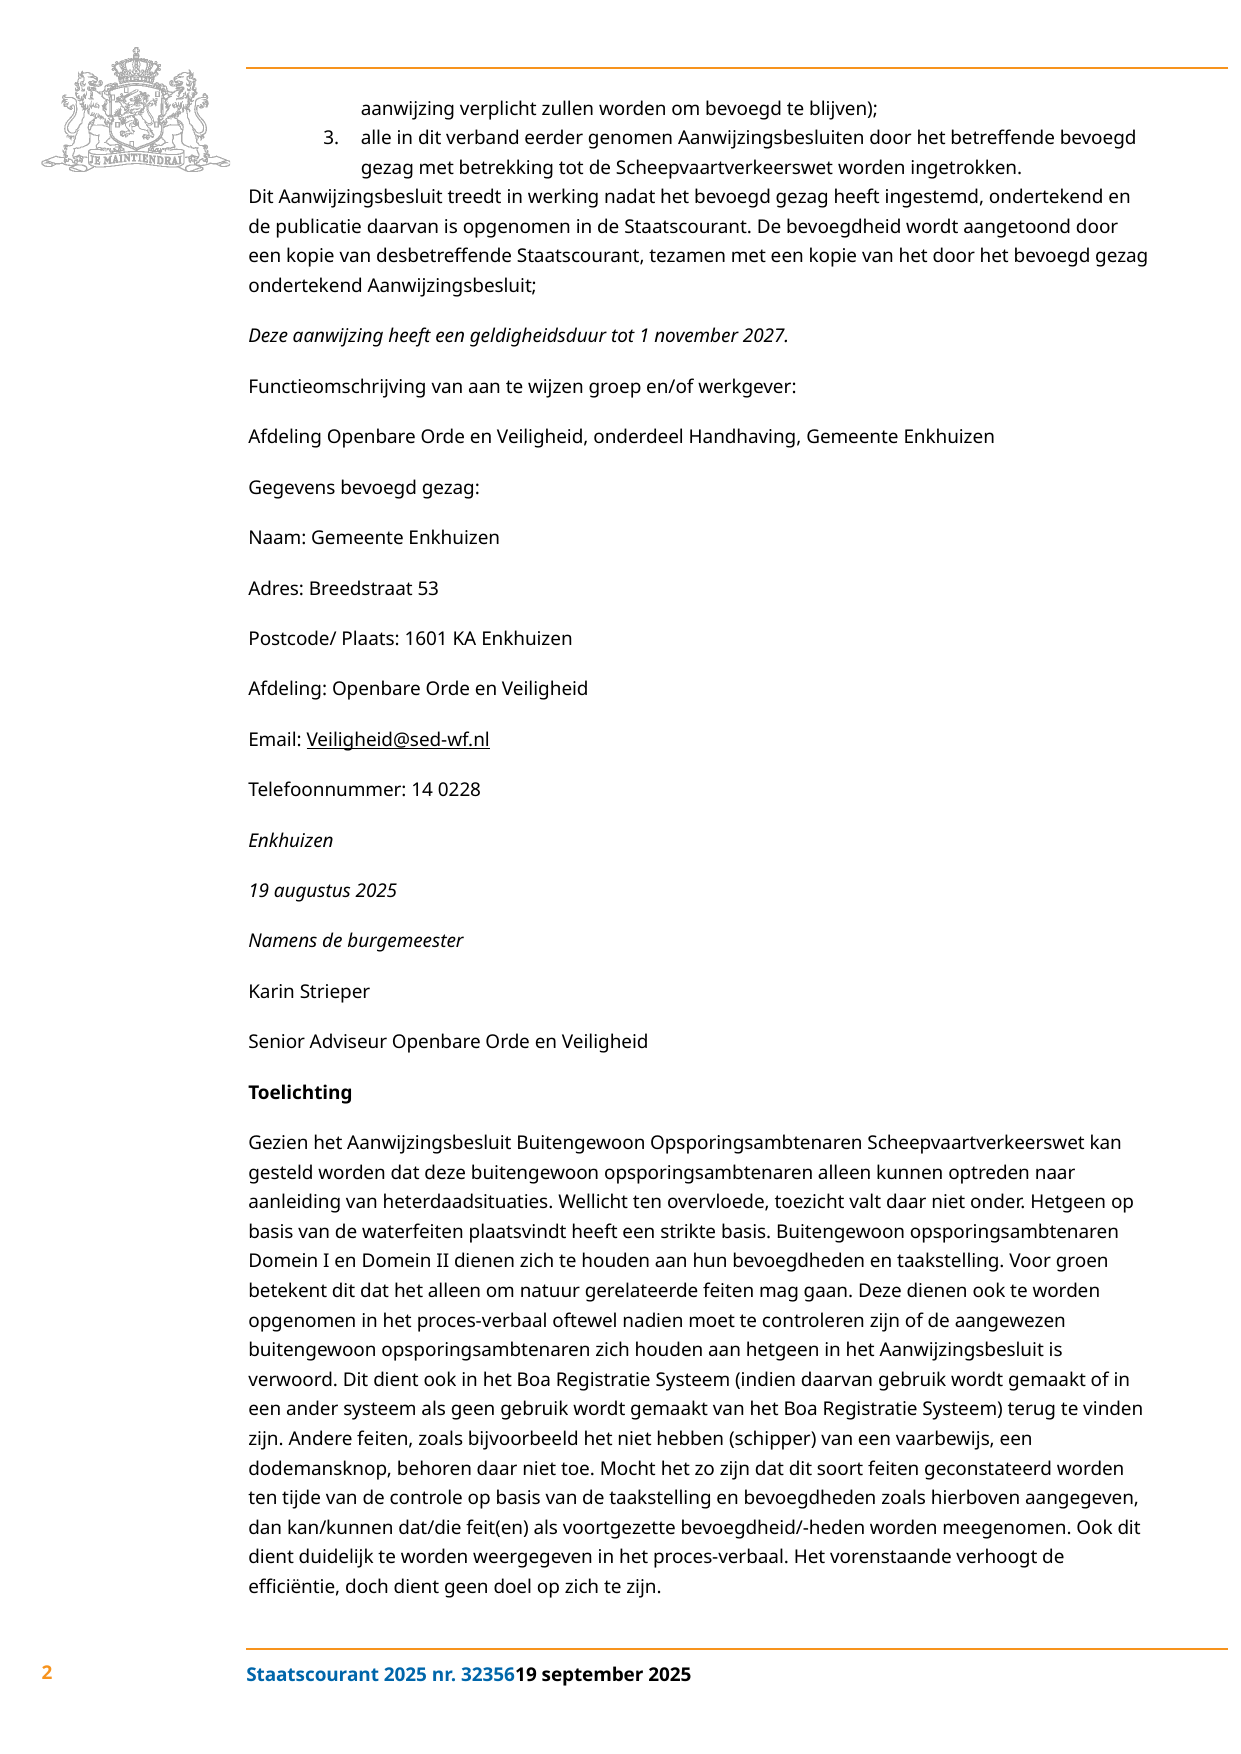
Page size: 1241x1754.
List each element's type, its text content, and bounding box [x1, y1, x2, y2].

text 19 augustus 2025 [248, 877, 1152, 903]
text Karin Strieper [248, 978, 1152, 1004]
text Afdeling Openbare Orde en Veiligheid, onderdeel Handhaving, Gemeente Enkhuizen [248, 423, 1152, 449]
text Gegevens bevoegd gezag: [248, 474, 1152, 500]
text Functieomschrijving van aan te wijzen groep en/of werkgever: [248, 373, 1152, 399]
text Toelichting [248, 1079, 1152, 1105]
picture [41, 47, 231, 172]
text Gezien het Aanwijzingsbesluit Buitengewoon Opsporingsambtenaren Scheepvaartverkeerswet kan gesteld worden dat deze buitengewoon opsporingsambtenaren alleen kunnen optreden naar aanleiding van heterdaadsituaties. Wellicht ten overvloede, toezicht valt daar niet onder. Hetgeen op basis van de waterfeiten plaatsvindt heeft een strikte basis. Buitengewoon opsporingsambtenaren Domein I en Domein II dienen zich te houden aan hun bevoegdheden en taakstelling. Voor groen betekent dit dat het alleen om natuur gerelateerde feiten mag gaan. Deze dienen ook te worden opgenomen in het proces-verbaal oftewel nadien moet te controleren zijn of de aangewezen buitengewoon opsporingsambtenaren zich houden aan hetgeen in het Aanwijzingsbesluit is verwoord. Dit dient ook in het Boa Registratie Systeem (indien daarvan gebruik wordt gemaakt of in een ander systeem als geen gebruik wordt gemaakt van het Boa Registratie Systeem) terug te vinden zijn. Andere feiten, zoals bijvoorbeeld het niet hebben (schipper) van een vaarbewijs, een dodemansknop, behoren daar niet toe. Mocht het zo zijn dat dit soort feiten geconstateerd worden ten tijde van de controle op basis van de taakstelling en bevoegdheden zoals hierboven aangegeven, dan kan/kunnen dat/die feit(en) als voortgezette bevoegdheid/-heden worden meegenomen. Ook dit dient duidelijk te worden weergegeven in het proces-verbaal. Het vorenstaande verhoogt de efficiëntie, doch dient geen doel op zich te zijn. [248, 1129, 1152, 1599]
text Adres: Breedstraat 53 [248, 575, 1152, 601]
text Postcode/ Plaats: 1601 KA Enkhuizen [248, 625, 1152, 651]
text Namens de burgemeester [248, 928, 1152, 953]
text Naam: Gemeente Enkhuizen [248, 524, 1152, 550]
text Telefoonnummer: 14 0228 [248, 776, 1152, 802]
text Deze aanwijzing heeft een geldigheidsduur tot 1 november 2027. [248, 323, 1152, 348]
text Email: Veiligheid@sed-wf.nl [248, 726, 1152, 752]
list alle in dit verband eerder genomen Aanwijzingsbesluiten door het betreffende bevoegd gezag met betrekking tot de Scheepvaartverkeerswet worden ingetrokken. [323, 124, 1152, 180]
text Enkhuizen [248, 827, 1152, 853]
text Dit Aanwijzingsbesluit treedt in werking nadat het bevoegd gezag heeft ingestemd, ondertekend en de publicatie daarvan is opgenomen in de Staatscourant. De bevoegdheid wordt aangetoond door een kopie van desbetreffende Staatscourant, tezamen met een kopie van het door het bevoegd gezag ondertekend Aanwijzingsbesluit; [248, 183, 1152, 298]
list aanwijzing verplicht zullen worden om bevoegd te blijven); [323, 95, 1152, 121]
text Senior Adviseur Openbare Orde en Veiligheid [248, 1028, 1152, 1054]
text Afdeling: Openbare Orde en Veiligheid [248, 676, 1152, 701]
